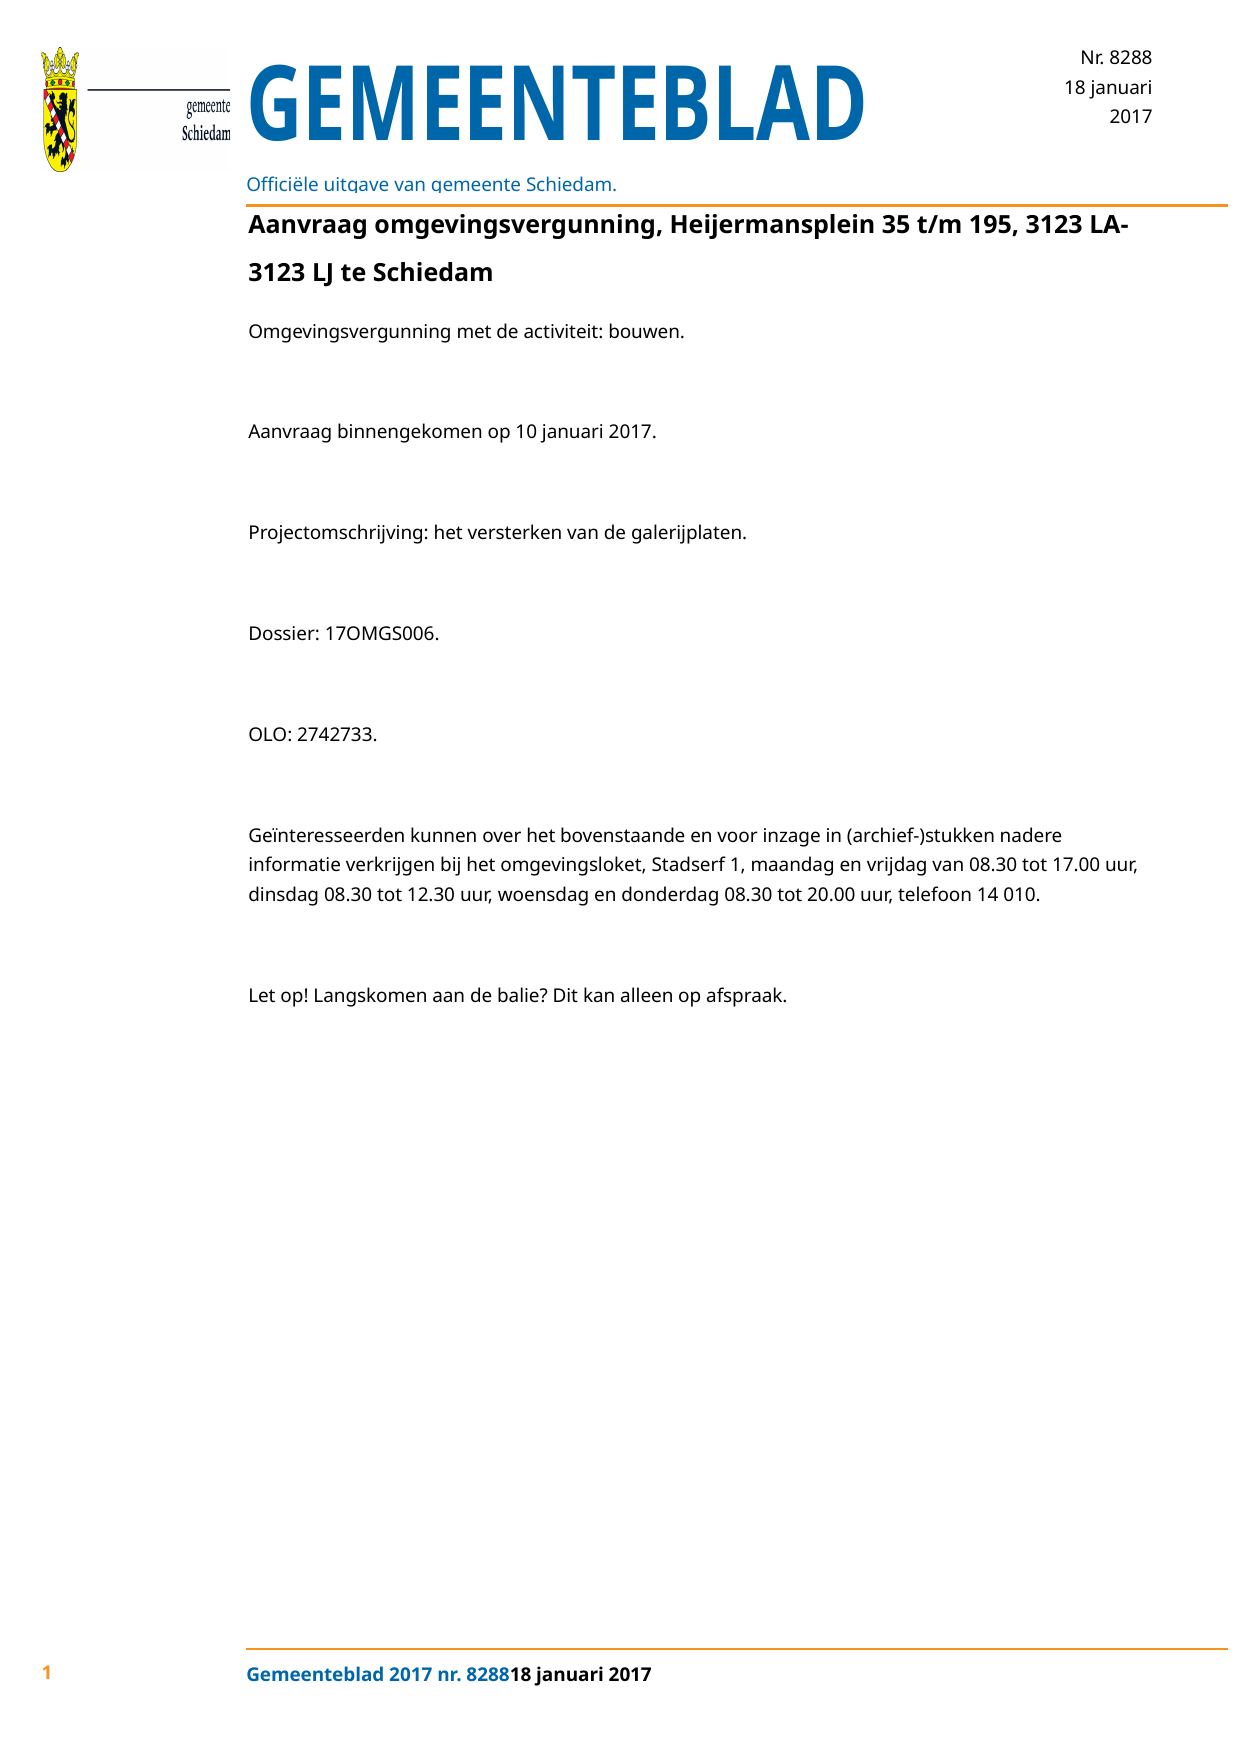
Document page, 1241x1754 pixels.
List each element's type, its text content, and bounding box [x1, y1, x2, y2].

text Aanvraag omgevingsvergunning, Heijermansplein 35 t/m 195, 3123 LA-3123 LJ te Schiedam [248, 207, 1152, 288]
text Dossier: 17OMGS006. [248, 620, 1152, 646]
text OLO: 2742733. [248, 721, 1152, 747]
text Omgevingsvergunning met de activiteit: bouwen. [248, 318, 1152, 344]
text Let op! Langskomen aan de balie? Dit kan alleen op afspraak. [248, 982, 1152, 1008]
text Aanvraag binnengekomen op 10 januari 2017. [248, 419, 1152, 444]
text Geïnteresseerden kunnen over het bovenstaande en voor inzage in (archief-)stukken nadere informatie verkrijgen bij het omgevingsloket, Stadserf 1, maandag en vrijdag van 08.30 tot 17.00 uur, dinsdag 08.30 tot 12.30 uur, woensdag en donderdag 08.30 tot 20.00 uur, telefoon 14 010. [248, 822, 1152, 907]
picture [41, 47, 231, 172]
text Projectomschrijving: het versterken van de galerijplaten. [248, 519, 1152, 545]
